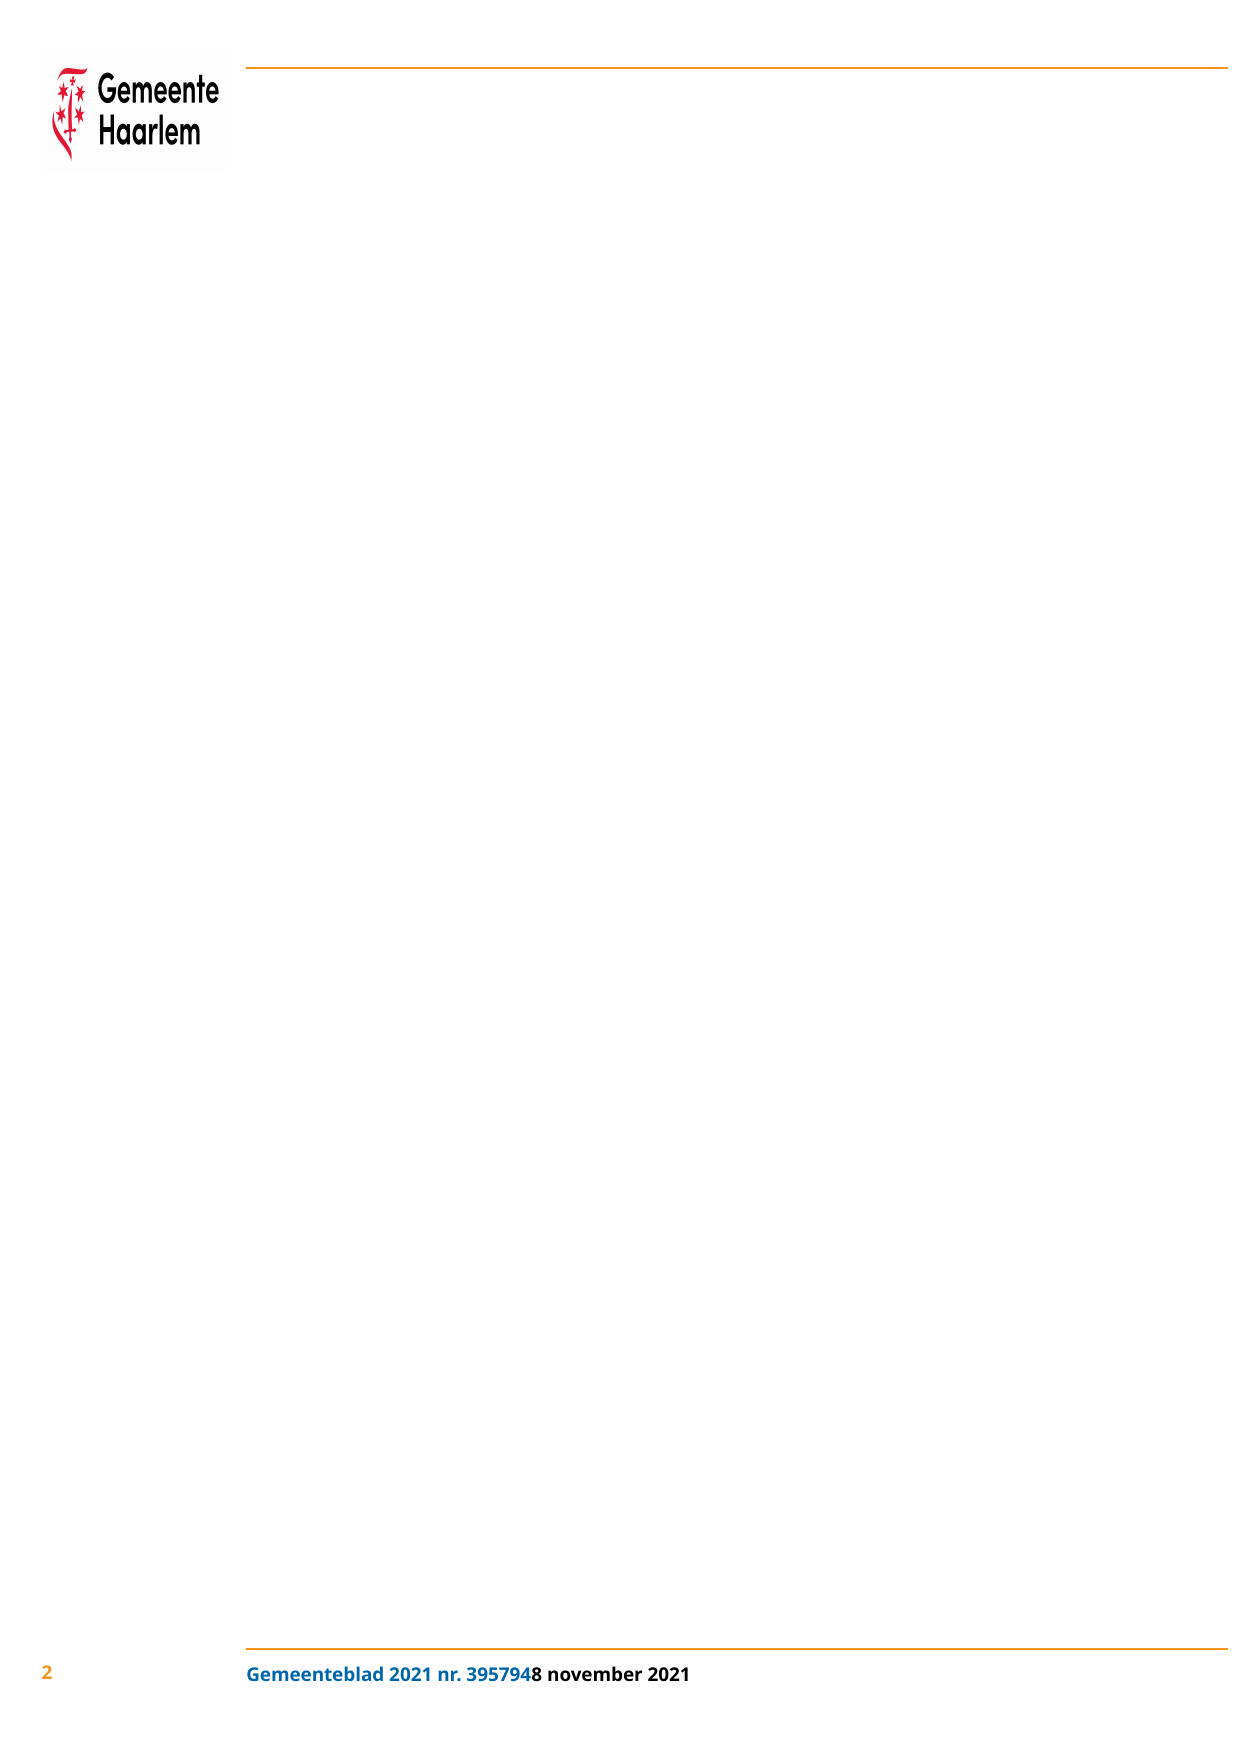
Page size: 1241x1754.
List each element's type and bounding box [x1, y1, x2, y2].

picture [41, 47, 231, 172]
